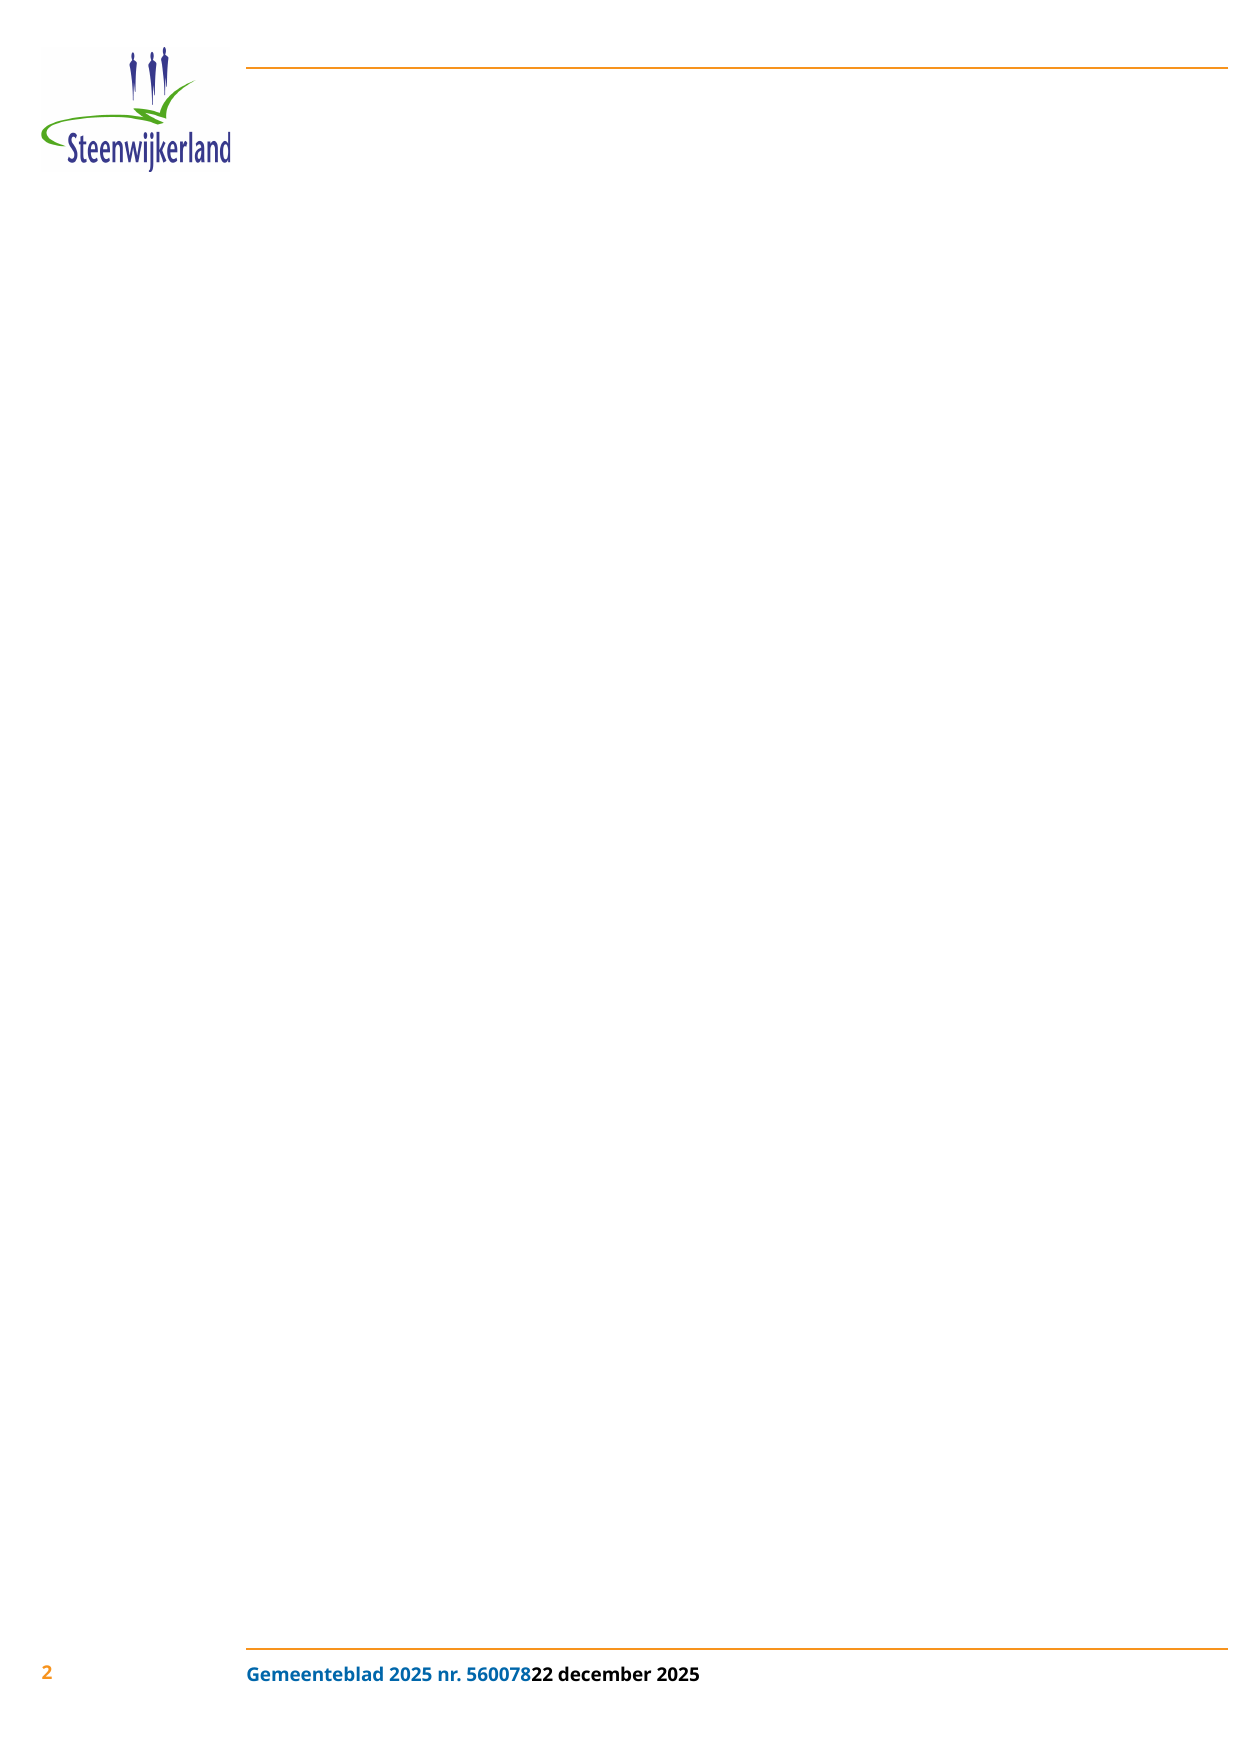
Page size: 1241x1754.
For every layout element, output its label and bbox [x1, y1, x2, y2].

picture [41, 47, 231, 172]
